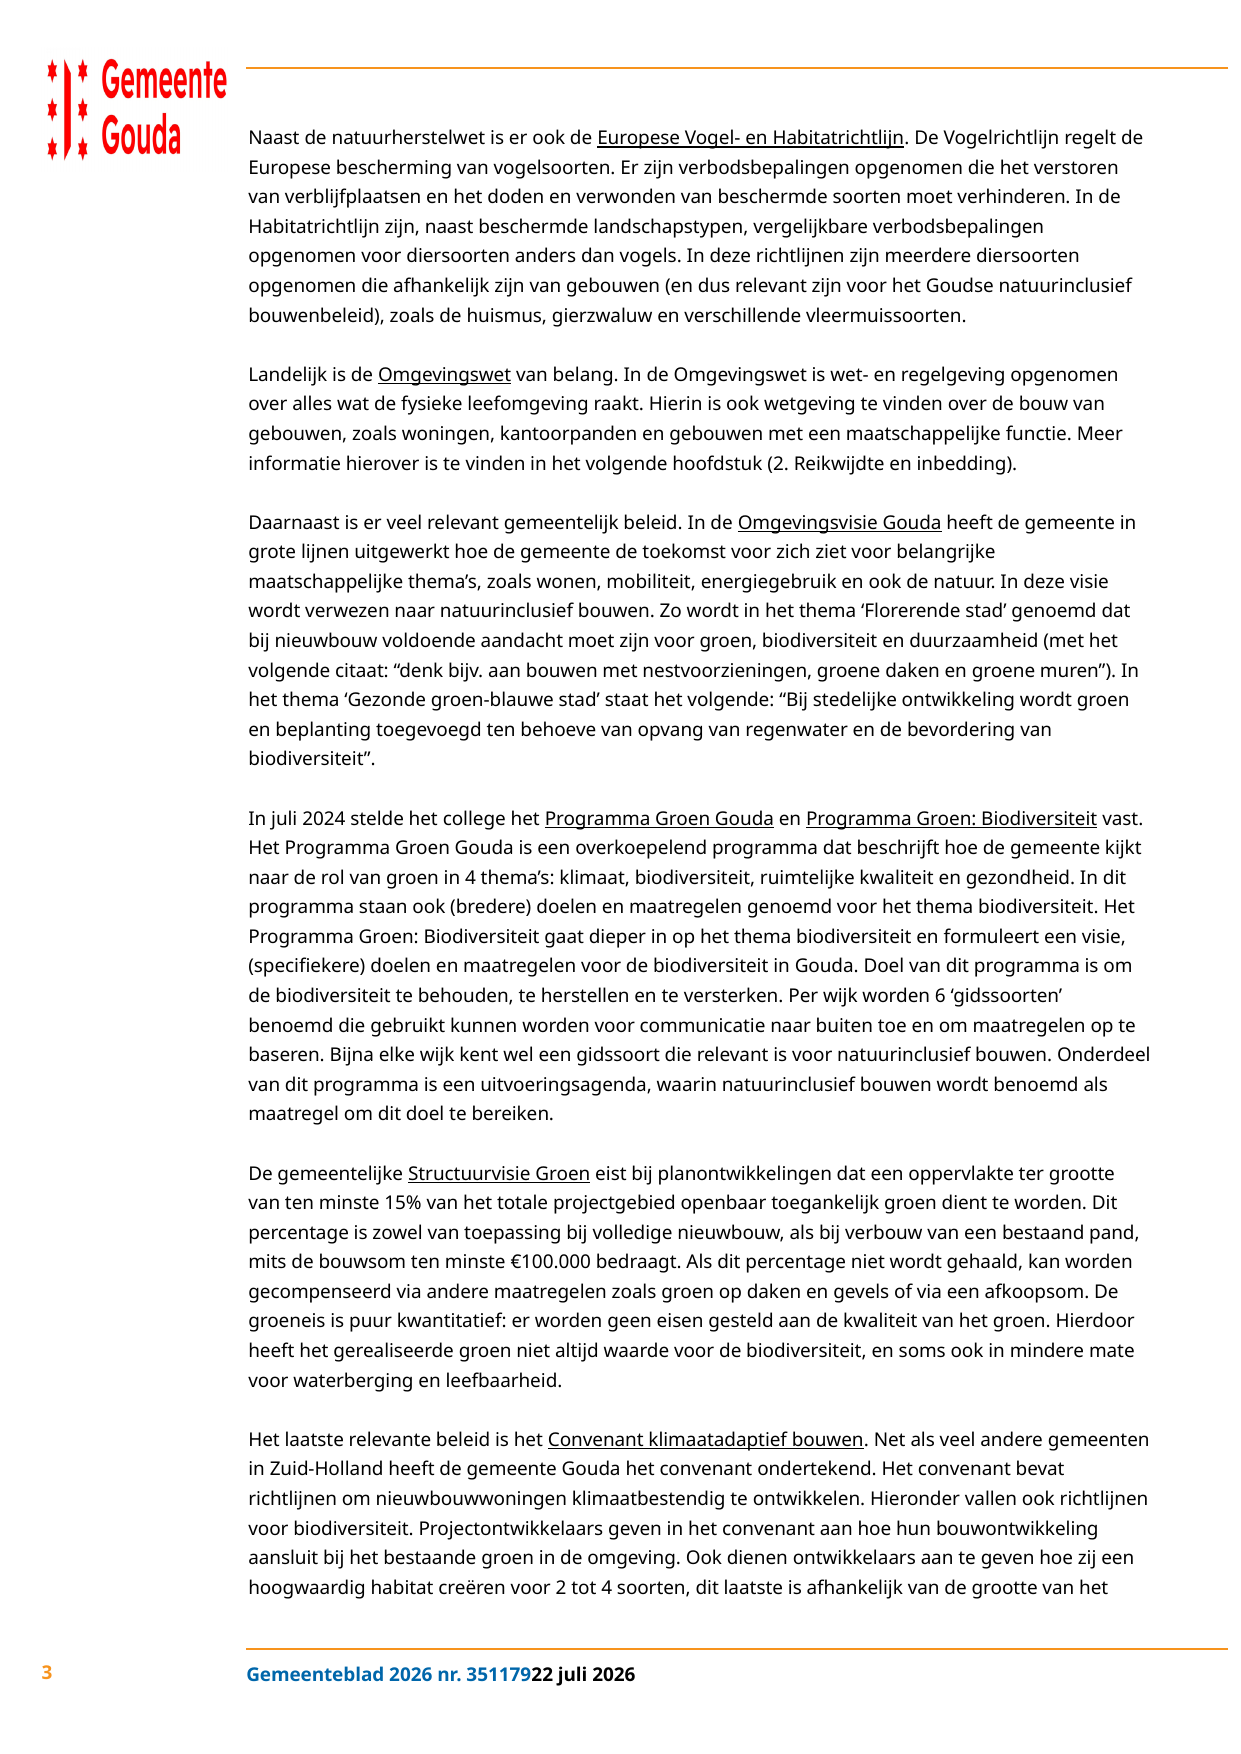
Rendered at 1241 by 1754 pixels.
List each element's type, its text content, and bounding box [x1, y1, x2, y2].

text In juli 2024 stelde het college het Programma Groen Gouda en Programma Groen: Biodiversiteit vast. Het Programma Groen Gouda is een overkoepelend programma dat beschrijft hoe de gemeente kijkt naar de rol van groen in 4 thema’s: klimaat, biodiversiteit, ruimtelijke kwaliteit en gezondheid. In dit programma staan ook (bredere) doelen en maatregelen genoemd voor het thema biodiversiteit. Het Programma Groen: Biodiversiteit gaat dieper in op het thema biodiversiteit en formuleert een visie, (specifiekere) doelen en maatregelen voor de biodiversiteit in Gouda. Doel van dit programma is om de biodiversiteit te behouden, te herstellen en te versterken. Per wijk worden 6 ‘gidssoorten’ benoemd die gebruikt kunnen worden voor communicatie naar buiten toe en om maatregelen op te baseren. Bijna elke wijk kent wel een gidssoort die relevant is voor natuurinclusief bouwen. Onderdeel van dit programma is een uitvoeringsagenda, waarin natuurinclusief bouwen wordt benoemd als maatregel om dit doel te bereiken. [248, 805, 1152, 1126]
picture [41, 47, 231, 172]
text Naast de natuurherstelwet is er ook de Europese Vogel- en Habitatrichtlijn. De Vogelrichtlijn regelt de Europese bescherming van vogelsoorten. Er zijn verbodsbepalingen opgenomen die het verstoren van verblijfplaatsen en het doden en verwonden van beschermde soorten moet verhinderen. In de Habitatrichtlijn zijn, naast beschermde landschapstypen, vergelijkbare verbodsbepalingen opgenomen voor diersoorten anders dan vogels. In deze richtlijnen zijn meerdere diersoorten opgenomen die afhankelijk zijn van gebouwen (en dus relevant zijn voor het Goudse natuurinclusief bouwenbeleid), zoals de huismus, gierzwaluw en verschillende vleermuissoorten. [248, 124, 1152, 328]
text Landelijk is de Omgevingswet van belang. In de Omgevingswet is wet- en regelgeving opgenomen over alles wat de fysieke leefomgeving raakt. Hierin is ook wetgeving te vinden over de bouw van gebouwen, zoals woningen, kantoorpanden en gebouwen met een maatschappelijke functie. Meer informatie hierover is te vinden in het volgende hoofdstuk (2. Reikwijdte en inbedding). [248, 361, 1152, 476]
text De gemeentelijke Structuurvisie Groen eist bij planontwikkelingen dat een oppervlakte ter grootte van ten minste 15% van het totale projectgebied openbaar toegankelijk groen dient te worden. Dit percentage is zowel van toepassing bij volledige nieuwbouw, als bij verbouw van een bestaand pand, mits de bouwsom ten minste €100.000 bedraagt. Als dit percentage niet wordt gehaald, kan worden gecompenseerd via andere maatregelen zoals groen op daken en gevels of via een afkoopsom. De groeneis is puur kwantitatief: er worden geen eisen gesteld aan de kwaliteit van het groen. Hierdoor heeft het gerealiseerde groen niet altijd waarde voor de biodiversiteit, en soms ook in mindere mate voor waterberging en leefbaarheid. [248, 1160, 1152, 1393]
text Daarnaast is er veel relevant gemeentelijk beleid. In de Omgevingsvisie Gouda heeft de gemeente in grote lijnen uitgewerkt hoe de gemeente de toekomst voor zich ziet voor belangrijke maatschappelijke thema’s, zoals wonen, mobiliteit, energiegebruik en ook de natuur. In deze visie wordt verwezen naar natuurinclusief bouwen. Zo wordt in het thema ‘Florerende stad’ genoemd dat bij nieuwbouw voldoende aandacht moet zijn voor groen, biodiversiteit en duurzaamheid (met het volgende citaat: “denk bijv. aan bouwen met nestvoorzieningen, groene daken en groene muren”). In het thema ‘Gezonde groen-blauwe stad’ staat het volgende: “Bij stedelijke ontwikkeling wordt groen en beplanting toegevoegd ten behoeve van opvang van regenwater en de bevordering van biodiversiteit”. [248, 509, 1152, 771]
text Het laatste relevante beleid is het Convenant klimaatadaptief bouwen. Net als veel andere gemeenten in Zuid-Holland heeft de gemeente Gouda het convenant ondertekend. Het convenant bevat richtlijnen om nieuwbouwwoningen klimaatbestendig te ontwikkelen. Hieronder vallen ook richtlijnen voor biodiversiteit. Projectontwikkelaars geven in het convenant aan hoe hun bouwontwikkeling aansluit bij het bestaande groen in de omgeving. Ook dienen ontwikkelaars aan te geven hoe zij een hoogwaardig habitat creëren voor 2 tot 4 soorten, dit laatste is afhankelijk van de grootte van het [248, 1426, 1152, 1600]
